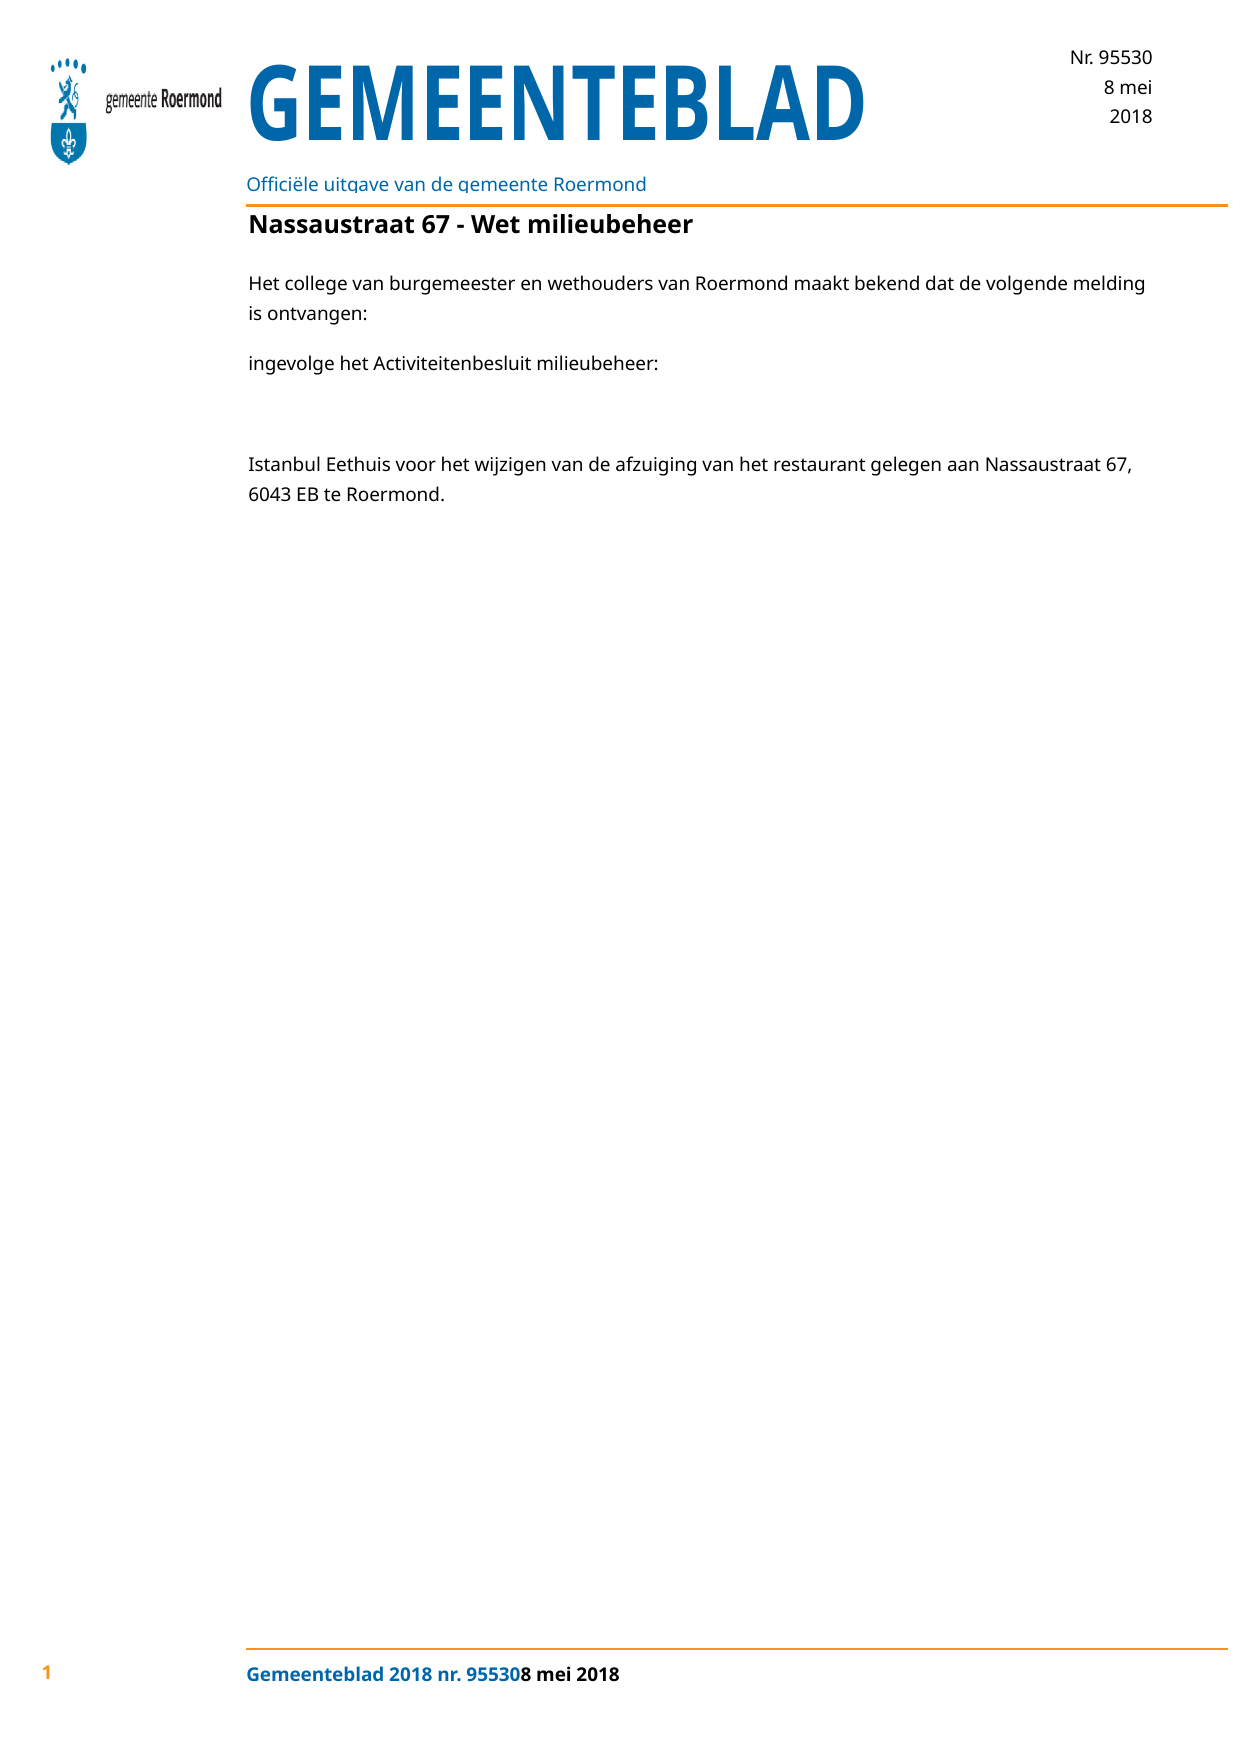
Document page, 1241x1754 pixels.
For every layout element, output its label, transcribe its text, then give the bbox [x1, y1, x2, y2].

text Istanbul Eethuis voor het wijzigen van de afzuiging van het restaurant gelegen aan Nassaustraat 67, 6043 EB te Roermond. [248, 451, 1152, 506]
text Het college van burgemeester en wethouders van Roermond maakt bekend dat de volgende melding is ontvangen: [248, 270, 1152, 326]
picture [41, 47, 231, 172]
text ingevolge het Activiteitenbesluit milieubeheer: [248, 350, 1152, 376]
text Nassaustraat 67 - Wet milieubeheer [248, 207, 1152, 241]
